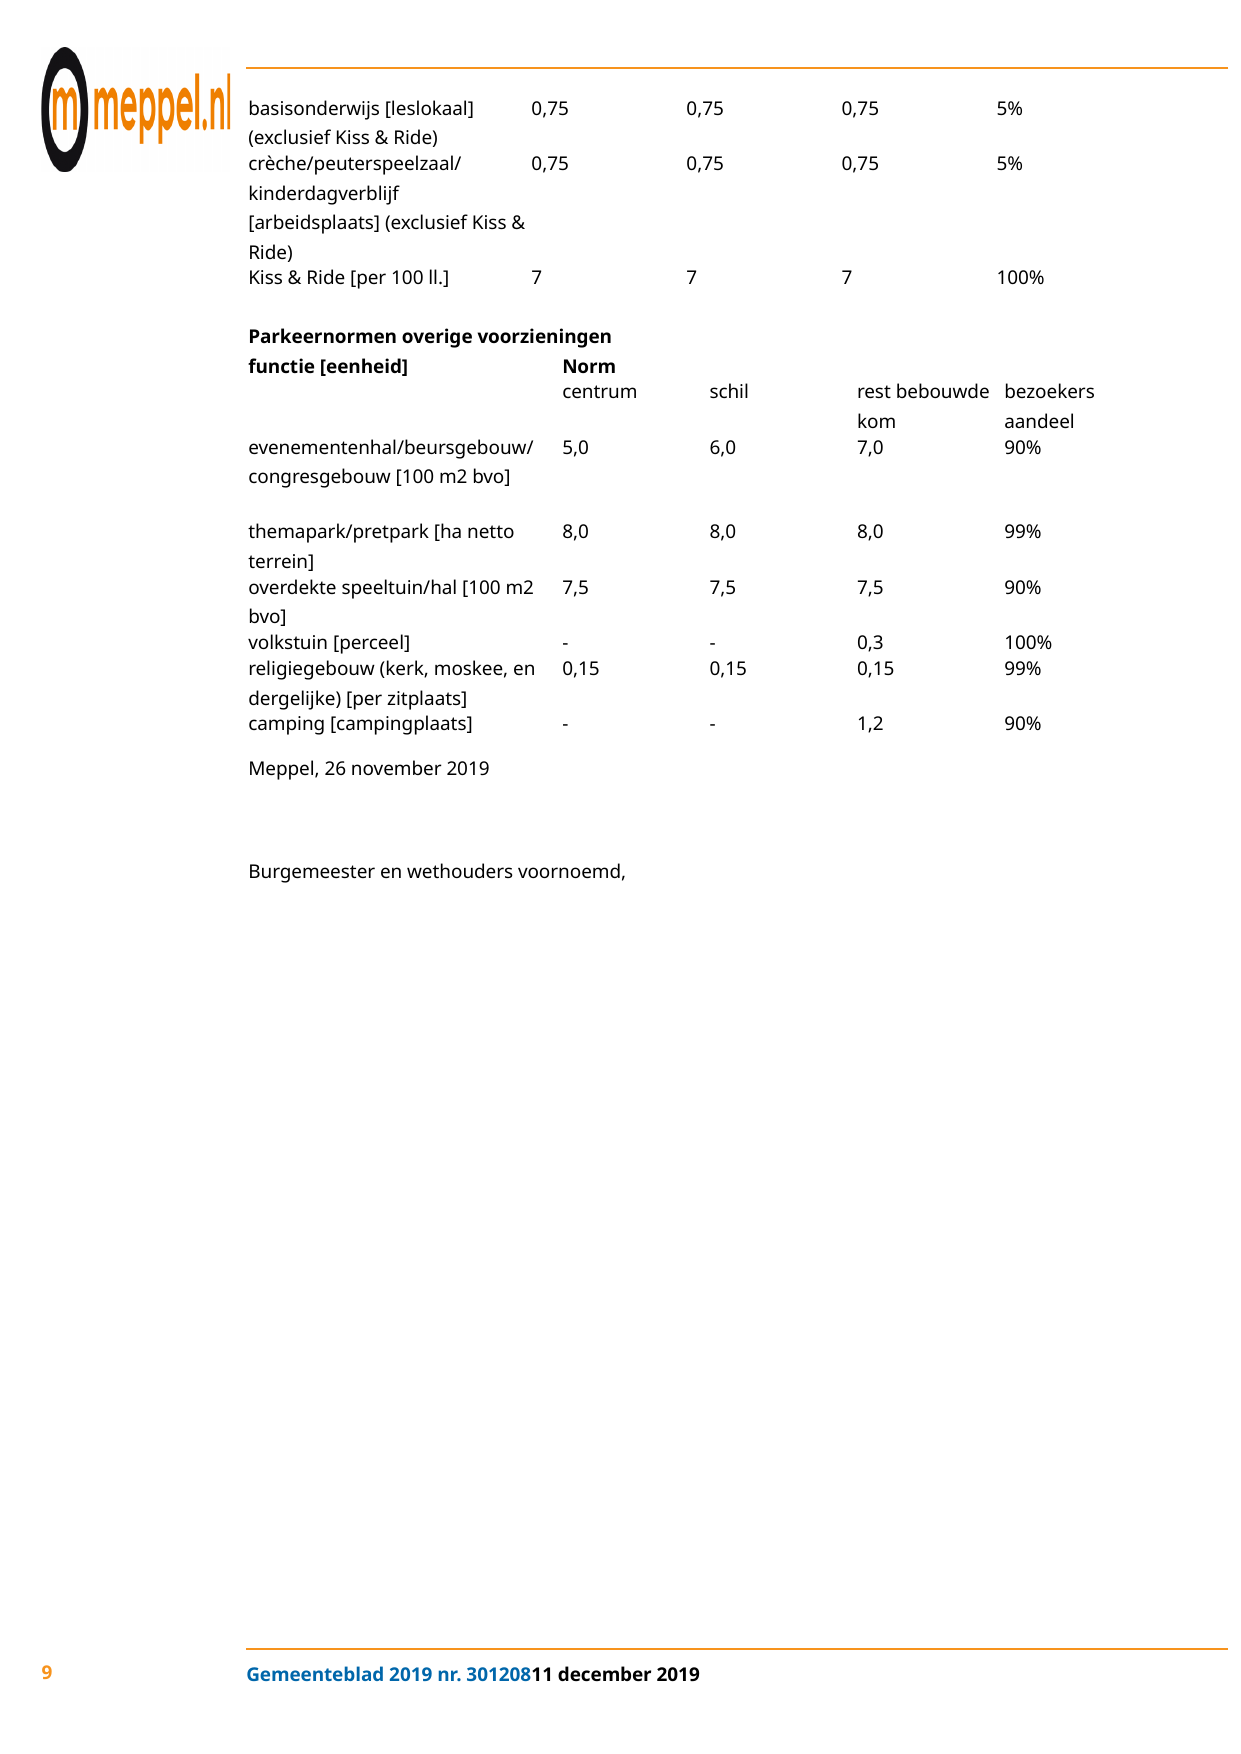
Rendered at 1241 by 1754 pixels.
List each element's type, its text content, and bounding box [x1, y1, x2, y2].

table_cell 0,75 [841, 150, 996, 264]
text Meppel, 26 november 2019 [248, 755, 1152, 781]
table_cell 0,75 [531, 150, 686, 264]
table_cell 5% [996, 150, 1152, 264]
table_cell basisonderwijs [leslokaal] (exclusief Kiss & Ride) [248, 95, 531, 150]
table_cell 0,15 [562, 655, 709, 710]
table_cell evenementenhal/beursgebouw/congresgebouw [100 m2 bvo] [248, 434, 562, 519]
table_cell 0,75 [686, 95, 841, 150]
table_cell 90% [1004, 710, 1152, 736]
table_cell 8,0 [709, 519, 857, 574]
table_cell - [709, 710, 857, 736]
table_cell 7,0 [857, 434, 1004, 519]
table_cell 7,5 [562, 574, 709, 629]
table_cell 0,15 [709, 655, 857, 710]
table_cell [248, 379, 562, 434]
table_cell schil [709, 379, 857, 434]
table_cell 99% [1004, 519, 1152, 574]
table_cell 0,75 [531, 95, 686, 150]
table_cell 8,0 [562, 519, 709, 574]
table_cell overdekte speeltuin/hal [100 m2 bvo] [248, 574, 562, 629]
table_cell 5% [996, 95, 1152, 150]
table_cell 0,15 [857, 655, 1004, 710]
table_cell bezoekers aandeel [1004, 379, 1152, 434]
text Burgemeester en wethouders voornoemd, [248, 858, 1152, 884]
picture [41, 47, 231, 172]
table_cell volkstuin [perceel] [248, 629, 562, 655]
table_cell 1,2 [857, 710, 1004, 736]
table_header [1004, 353, 1152, 378]
table_cell 90% [1004, 574, 1152, 629]
table_cell - [562, 710, 709, 736]
table_cell 7,5 [709, 574, 857, 629]
table_cell camping [campingplaats] [248, 710, 562, 736]
table_cell 100% [1004, 629, 1152, 655]
table_cell 7 [531, 265, 686, 290]
table_cell themapark/pretpark [ha netto terrein] [248, 519, 562, 574]
table_cell 99% [1004, 655, 1152, 710]
table_header functie [eenheid] [248, 353, 562, 378]
table_cell centrum [562, 379, 709, 434]
table_cell 90% [1004, 434, 1152, 519]
table_cell 7 [841, 265, 996, 290]
table_cell 7,5 [857, 574, 1004, 629]
table_cell 5,0 [562, 434, 709, 519]
table_cell crèche/peuterspeelzaal/kinderdagverblijf [arbeidsplaats] (exclusief Kiss & Ride) [248, 150, 531, 264]
table_cell religiegebouw (kerk, moskee, en dergelijke) [per zitplaats] [248, 655, 562, 710]
table_cell - [709, 629, 857, 655]
table_cell 0,3 [857, 629, 1004, 655]
text Parkeernormen overige voorzieningen [248, 323, 1152, 349]
table_cell 100% [996, 265, 1152, 290]
table_cell Kiss & Ride [per 100 ll.] [248, 265, 531, 290]
table_cell 0,75 [686, 150, 841, 264]
table_cell 0,75 [841, 95, 996, 150]
table_header Norm [562, 353, 1004, 378]
table_cell 7 [686, 265, 841, 290]
table_cell 6,0 [709, 434, 857, 519]
table_cell 8,0 [857, 519, 1004, 574]
table_cell rest bebouwde kom [857, 379, 1004, 434]
table_cell - [562, 629, 709, 655]
